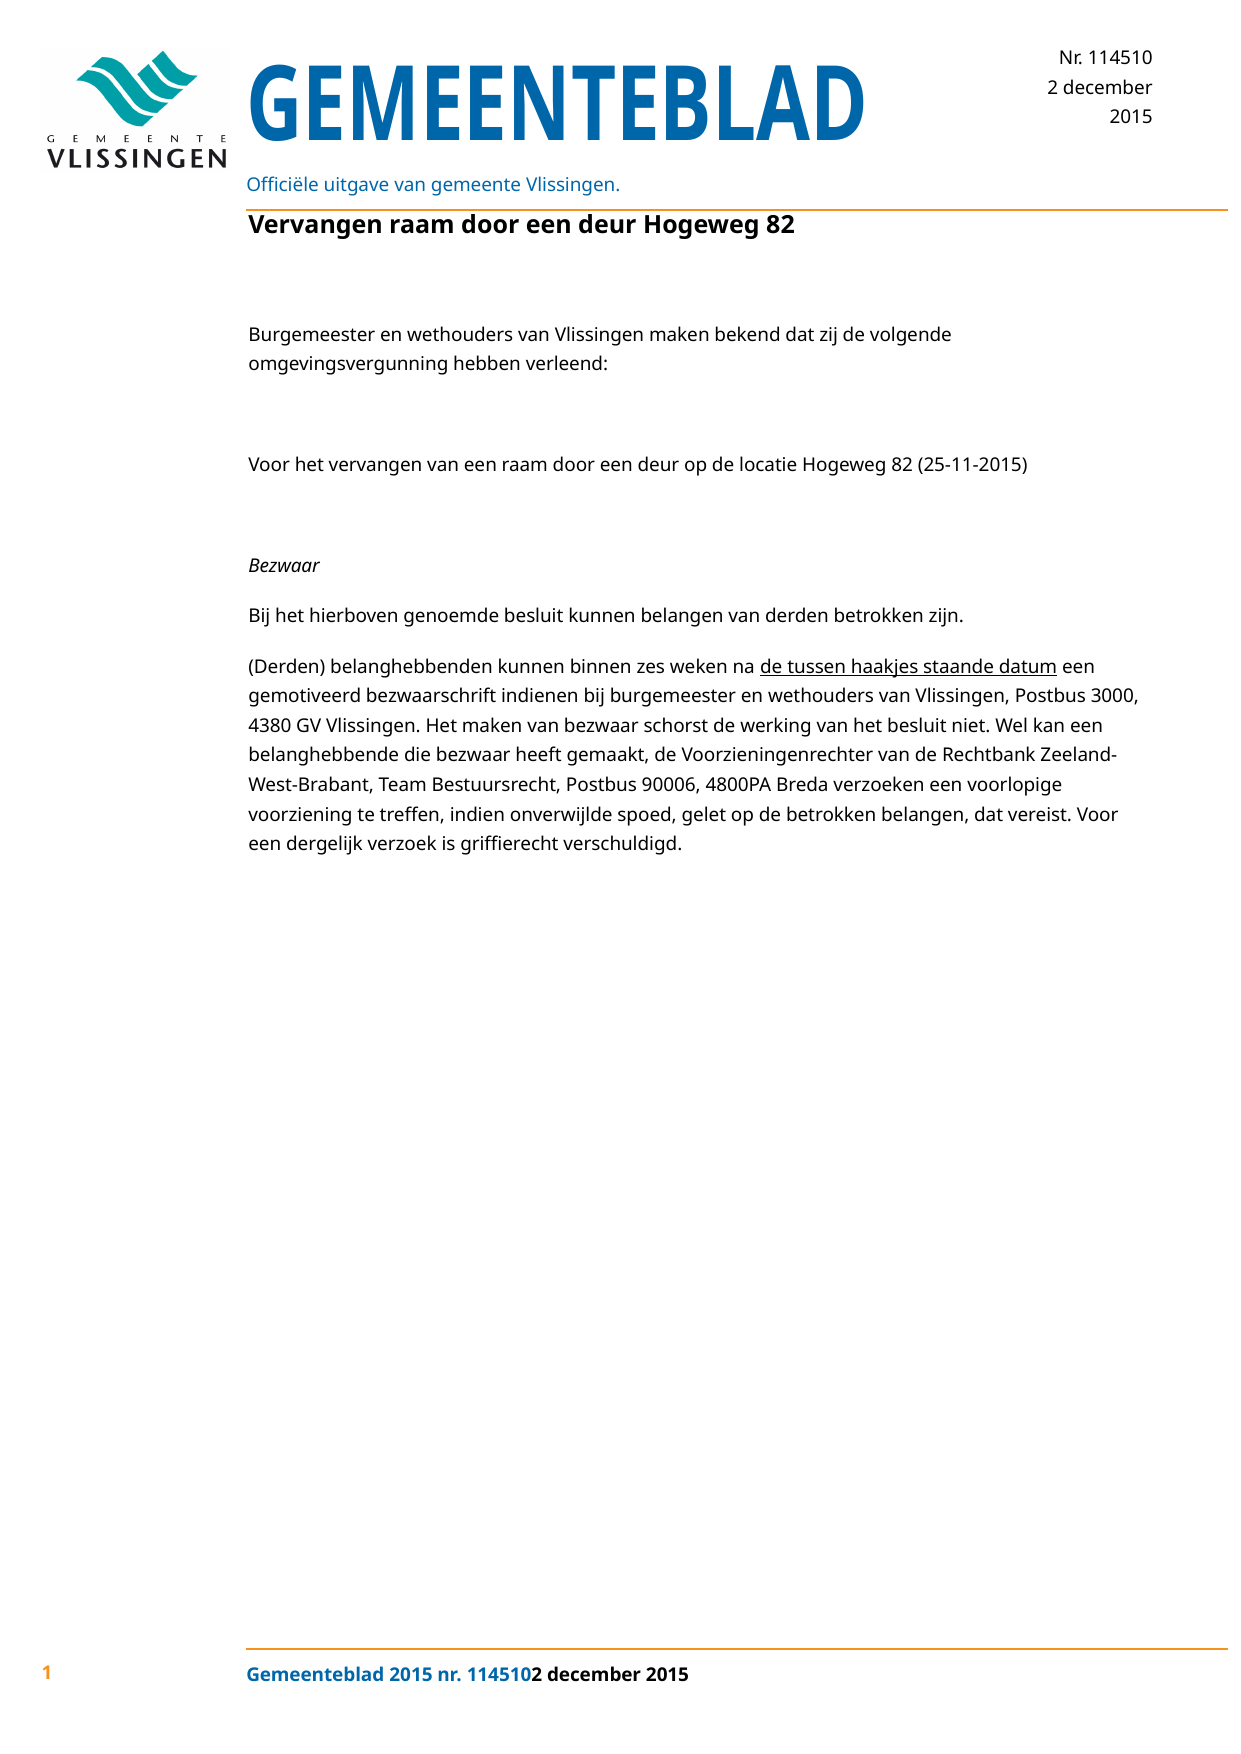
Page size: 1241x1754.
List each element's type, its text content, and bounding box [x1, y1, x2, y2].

text Vervangen raam door een deur Hogeweg 82 [248, 211, 1152, 241]
text Voor het vervangen van een raam door een deur op de locatie Hogeweg 82 (25-11-2015) [248, 451, 1152, 477]
picture [41, 47, 231, 172]
text Bij het hierboven genoemde besluit kunnen belangen van derden betrokken zijn. [248, 602, 1152, 628]
text Bezwaar [248, 552, 1152, 578]
text (Derden) belanghebbenden kunnen binnen zes weken na de tussen haakjes staande datum een gemotiveerd bezwaarschrift indienen bij burgemeester en wethouders van Vlissingen, Postbus 3000, 4380 GV Vlissingen. Het maken van bezwaar schorst de werking van het besluit niet. Wel kan een belanghebbende die bezwaar heeft gemaakt, de Voorzieningenrechter van de Rechtbank Zeeland-West-Brabant, Team Bestuursrecht, Postbus 90006, 4800PA Breda verzoeken een voorlopige voorziening te treffen, indien onverwijlde spoed, gelet op de betrokken belangen, dat vereist. Voor een dergelijk verzoek is griffierecht verschuldigd. [248, 653, 1152, 856]
text Burgemeester en wethouders van Vlissingen maken bekend dat zij de volgende omgevingsvergunning hebben verleend: [248, 321, 1152, 376]
